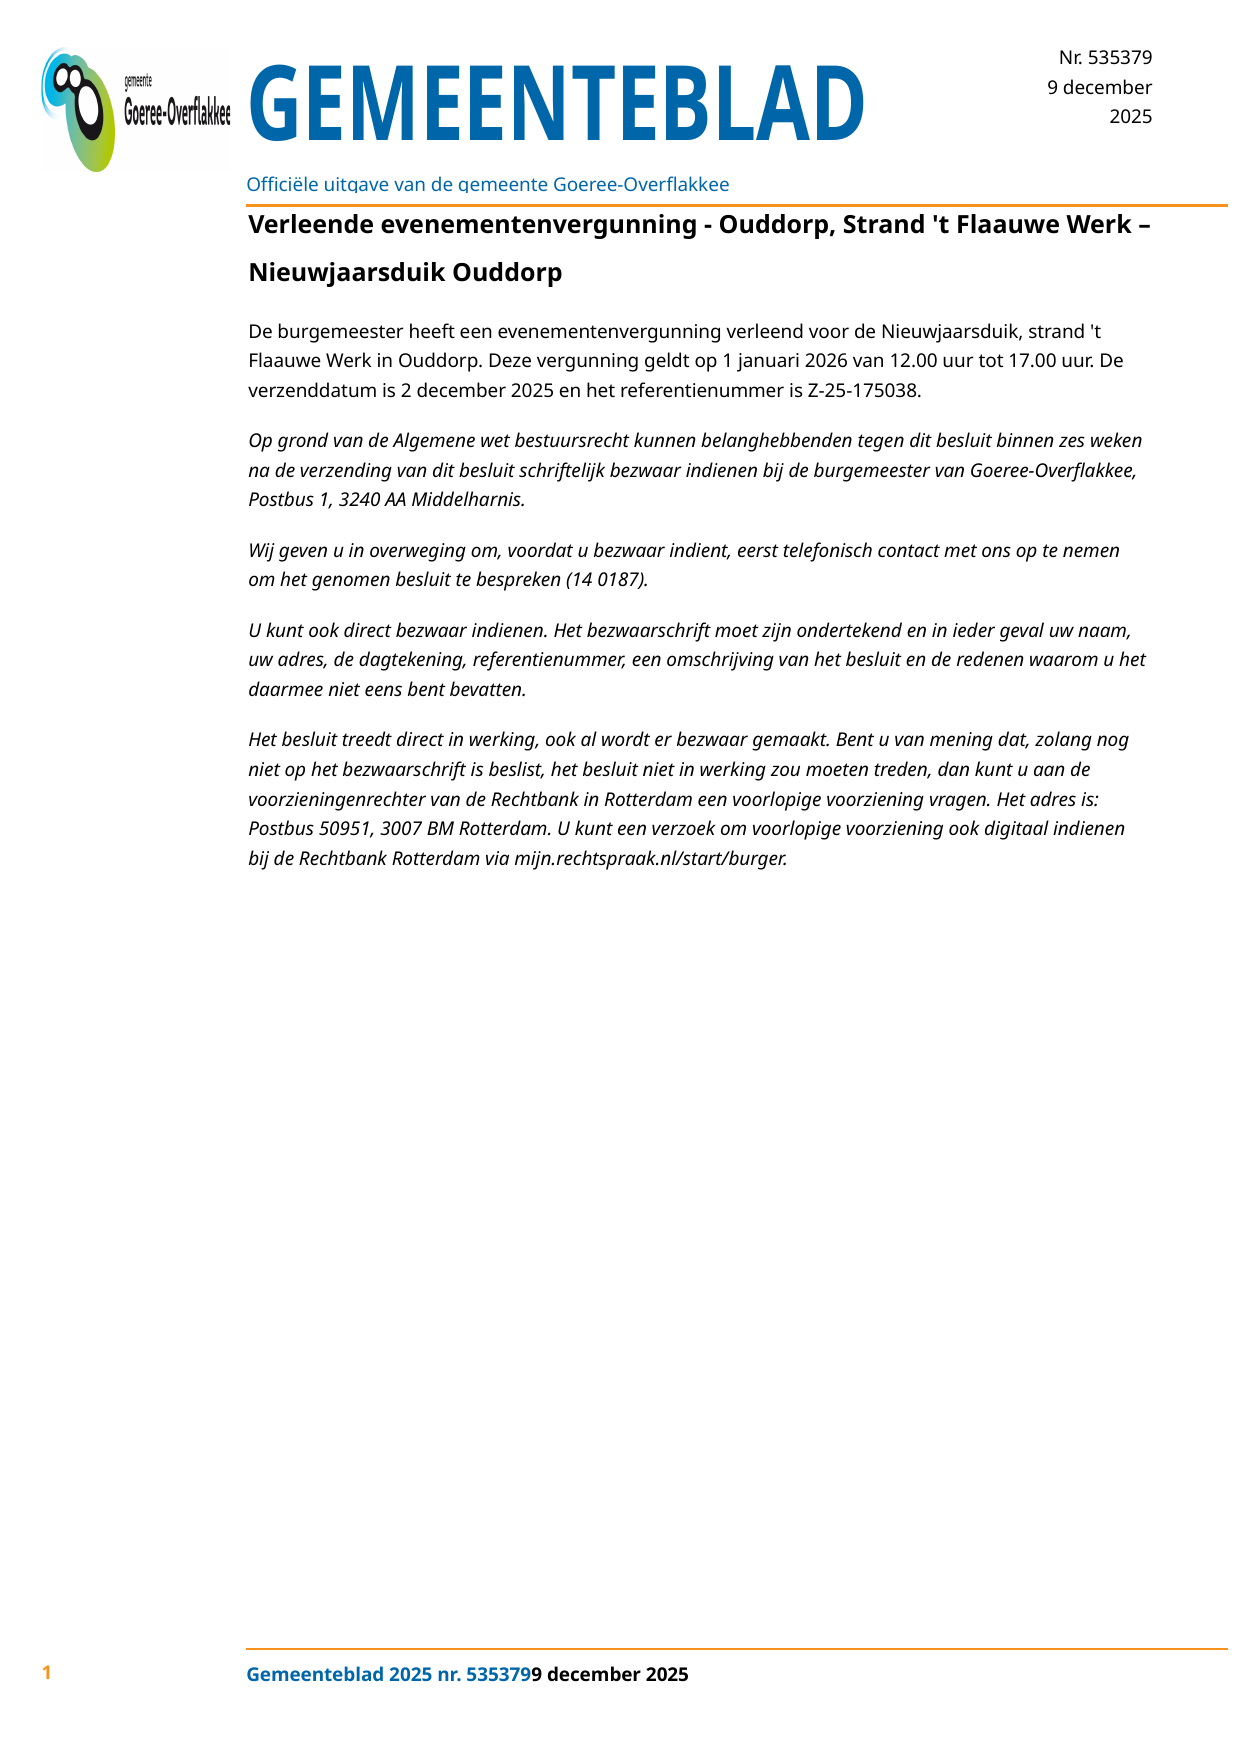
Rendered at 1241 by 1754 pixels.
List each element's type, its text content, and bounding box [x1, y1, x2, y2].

text De burgemeester heeft een evenementenvergunning verleend voor de Nieuwjaarsduik, strand 't Flaauwe Werk in Ouddorp. Deze vergunning geldt op 1 januari 2026 van 12.00 uur tot 17.00 uur. De verzenddatum is 2 december 2025 en het referentienummer is Z-25-175038. [248, 318, 1152, 403]
text Het besluit treedt direct in werking, ook al wordt er bezwaar gemaakt. Bent u van mening dat, zolang nog niet op het bezwaarschrift is beslist, het besluit niet in werking zou moeten treden, dan kunt u aan de voorzieningenrechter van de Rechtbank in Rotterdam een voorlopige voorziening vragen. Het adres is: Postbus 50951, 3007 BM Rotterdam. U kunt een verzoek om voorlopige voorziening ook digitaal indienen bij de Rechtbank Rotterdam via mijn.rechtspraak.nl/start/burger. [248, 727, 1152, 871]
picture [41, 47, 231, 172]
text Wij geven u in overweging om, voordat u bezwaar indient, eerst telefonisch contact met ons op te nemen om het genomen besluit te bespreken (14 0187). [248, 537, 1152, 592]
text Op grond van de Algemene wet bestuursrecht kunnen belanghebbenden tegen dit besluit binnen zes weken na de verzending van dit besluit schriftelijk bezwaar indienen bij de burgemeester van Goeree-Overflakkee, Postbus 1, 3240 AA Middelharnis. [248, 427, 1152, 512]
text Verleende evenementenvergunning - Ouddorp, Strand 't Flaauwe Werk – Nieuwjaarsduik Ouddorp [248, 207, 1152, 288]
text U kunt ook direct bezwaar indienen. Het bezwaarschrift moet zijn ondertekend en in ieder geval uw naam, uw adres, de dagtekening, referentienummer, een omschrijving van het besluit en de redenen waarom u het daarmee niet eens bent bevatten. [248, 617, 1152, 702]
